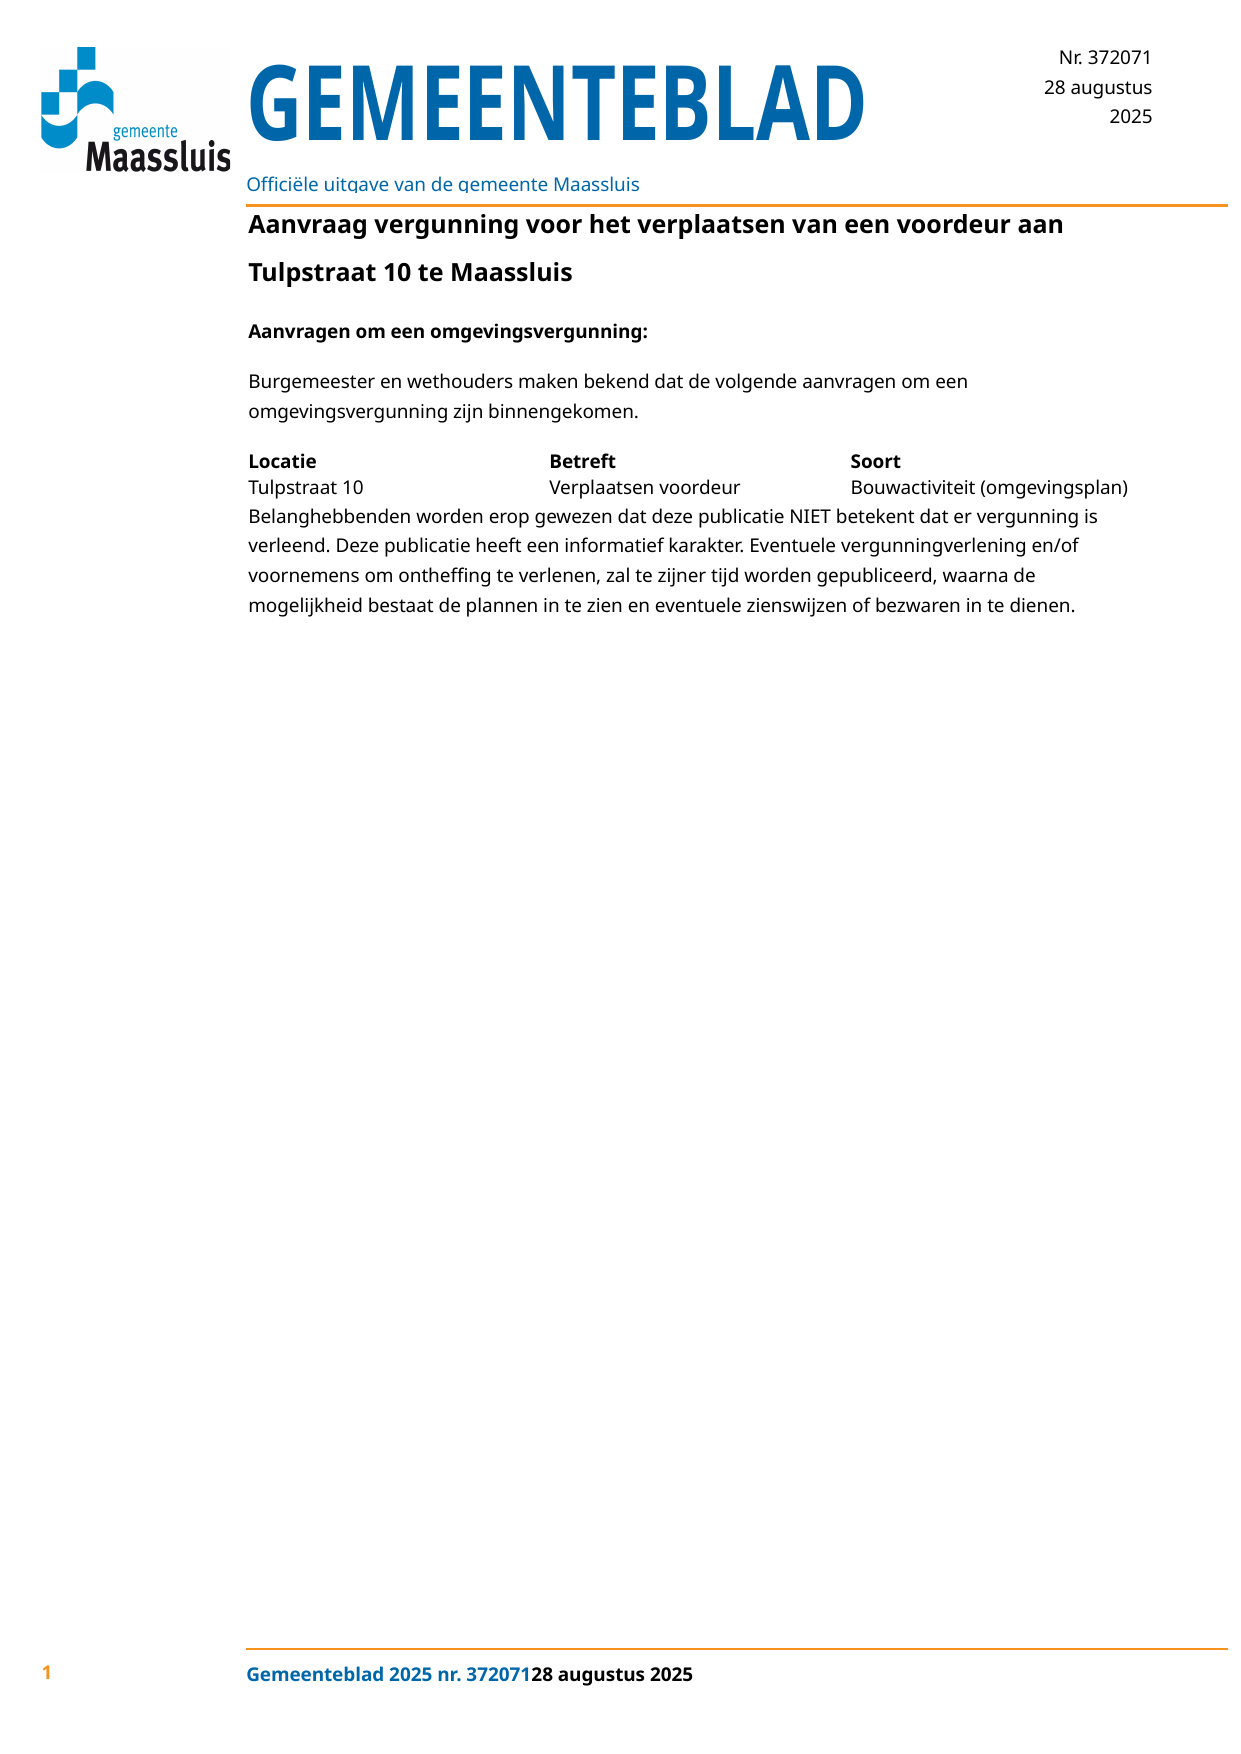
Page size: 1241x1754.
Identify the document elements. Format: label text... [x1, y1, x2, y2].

table_header Betreft [549, 449, 850, 474]
table_cell Verplaatsen voordeur [549, 474, 850, 500]
picture [41, 47, 231, 172]
table_header Locatie [248, 449, 549, 474]
picture [41, 47, 77, 92]
table_header Soort [850, 449, 1152, 474]
text Burgemeester en wethouders maken bekend dat de volgende aanvragen om een omgevingsvergunning zijn binnengekomen. [248, 368, 1152, 424]
text Aanvraag vergunning voor het verplaatsen van een voordeur aan Tulpstraat 10 te Maassluis [248, 207, 1152, 288]
text Belanghebbenden worden erop gewezen dat deze publicatie NIET betekent dat er vergunning is verleend. Deze publicatie heeft een informatief karakter. Eventuele vergunningverlening en/of voornemens om ontheffing te verlenen, zal te zijner tijd worden gepubliceerd, waarna de mogelijkheid bestaat de plannen in te zien en eventuele zienswijzen of bezwaren in te dienen. [248, 503, 1152, 618]
table_cell Bouwactiviteit (omgevingsplan) [850, 474, 1152, 500]
text Aanvragen om een omgevingsvergunning: [248, 318, 1152, 344]
table_cell Tulpstraat 10 [248, 474, 549, 500]
